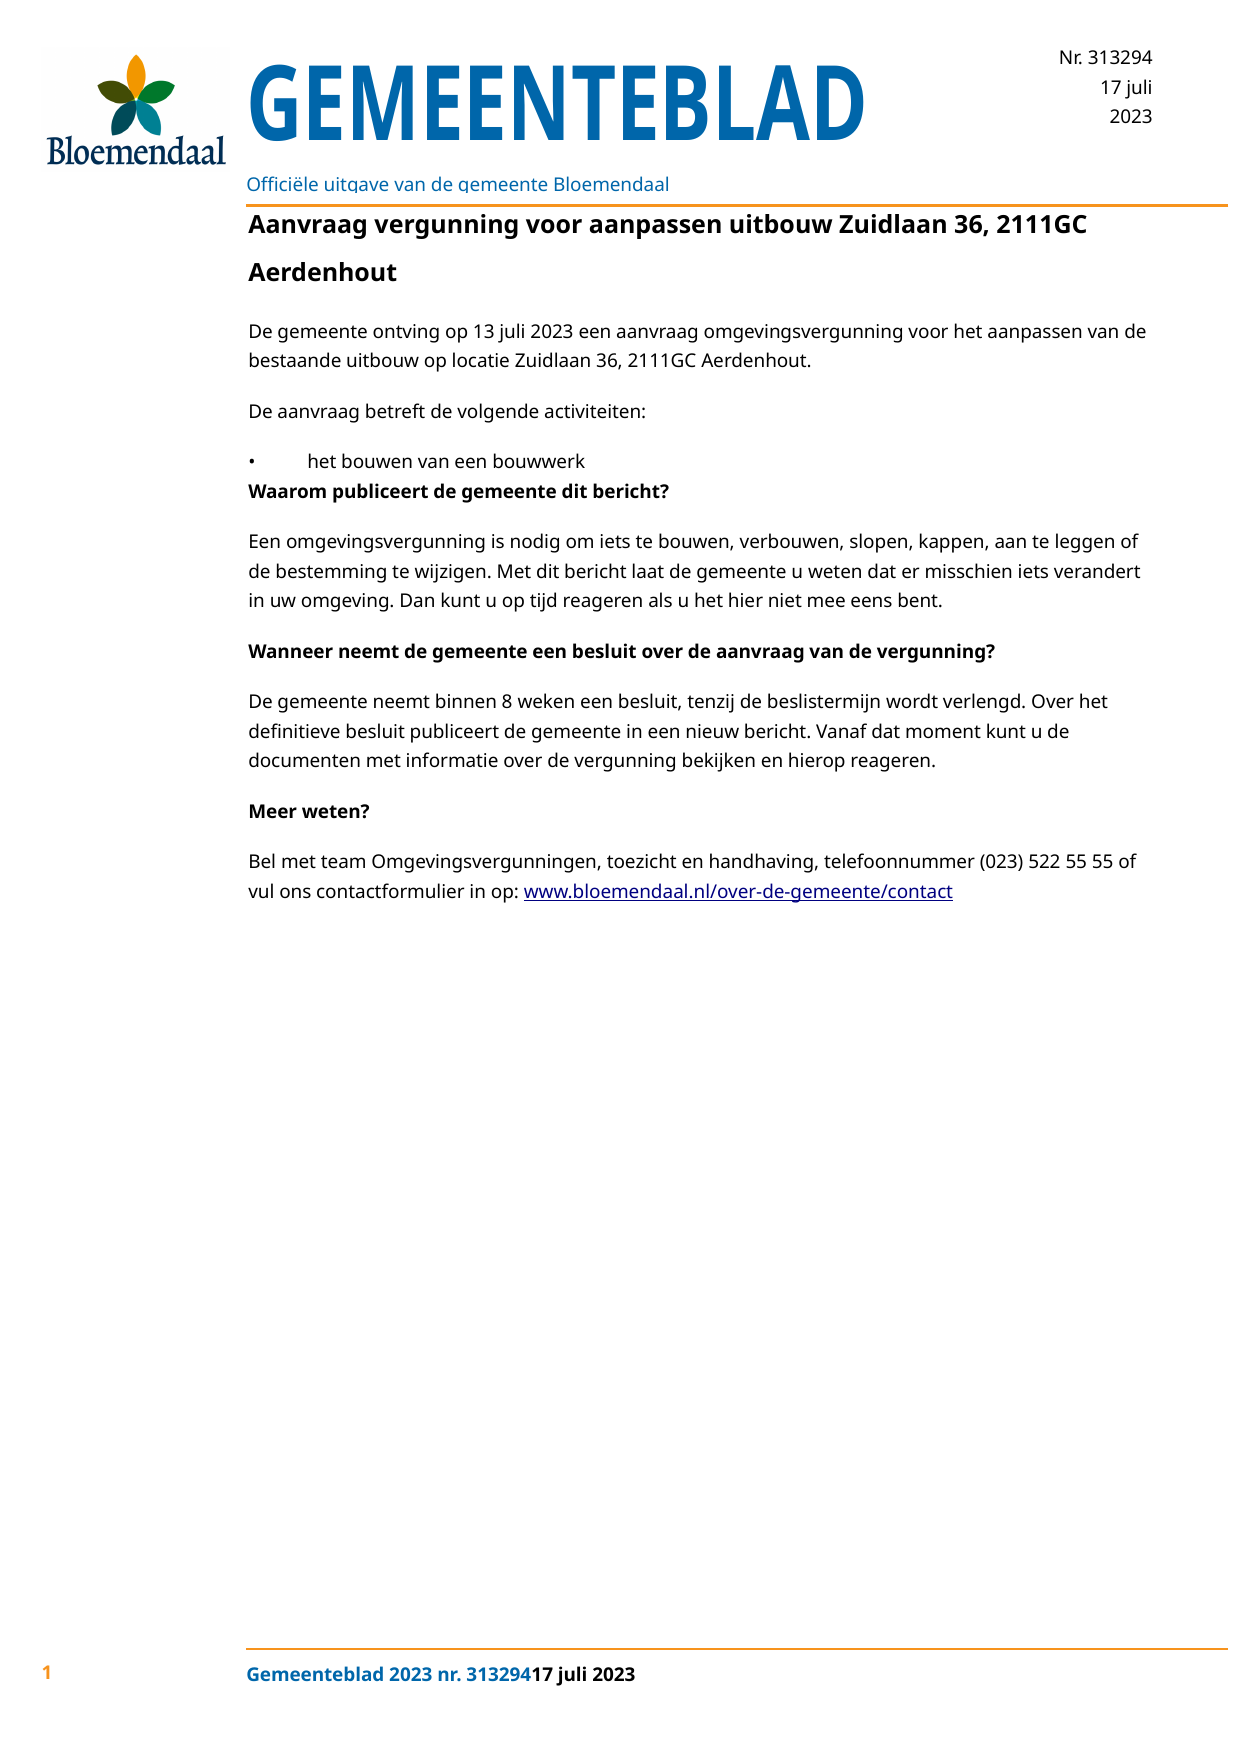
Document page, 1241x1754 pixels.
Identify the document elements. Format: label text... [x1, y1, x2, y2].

text Een omgevingsvergunning is nodig om iets te bouwen, verbouwen, slopen, kappen, aan te leggen of de bestemming te wijzigen. Met dit bericht laat de gemeente u weten dat er misschien iets verandert in uw omgeving. Dan kunt u op tijd reageren als u het hier niet mee eens bent. [248, 528, 1152, 613]
text Aanvraag vergunning voor aanpassen uitbouw Zuidlaan 36, 2111GC Aerdenhout [248, 207, 1152, 288]
picture [41, 47, 231, 172]
text De gemeente ontving op 13 juli 2023 een aanvraag omgevingsvergunning voor het aanpassen van de bestaande uitbouw op locatie Zuidlaan 36, 2111GC Aerdenhout. [248, 318, 1152, 373]
text Meer weten? [248, 798, 1152, 824]
text Bel met team Omgevingsvergunningen, toezicht en handhaving, telefoonnummer (023) 522 55 55 of vul ons contactformulier in op: www.bloemendaal.nl/over-de-gemeente/contact [248, 848, 1152, 904]
text De aanvraag betreft de volgende activiteiten: [248, 398, 1152, 424]
text Wanneer neemt de gemeente een besluit over de aanvraag van de vergunning? [248, 638, 1152, 664]
list het bouwen van een bouwwerk [248, 448, 1152, 474]
text De gemeente neemt binnen 8 weken een besluit, tenzij de beslistermijn wordt verlengd. Over het definitieve besluit publiceert de gemeente in een nieuw bericht. Vanaf dat moment kunt u de documenten met informatie over de vergunning bekijken en hierop reageren. [248, 688, 1152, 773]
text Waarom publiceert de gemeente dit bericht? [248, 478, 1152, 504]
